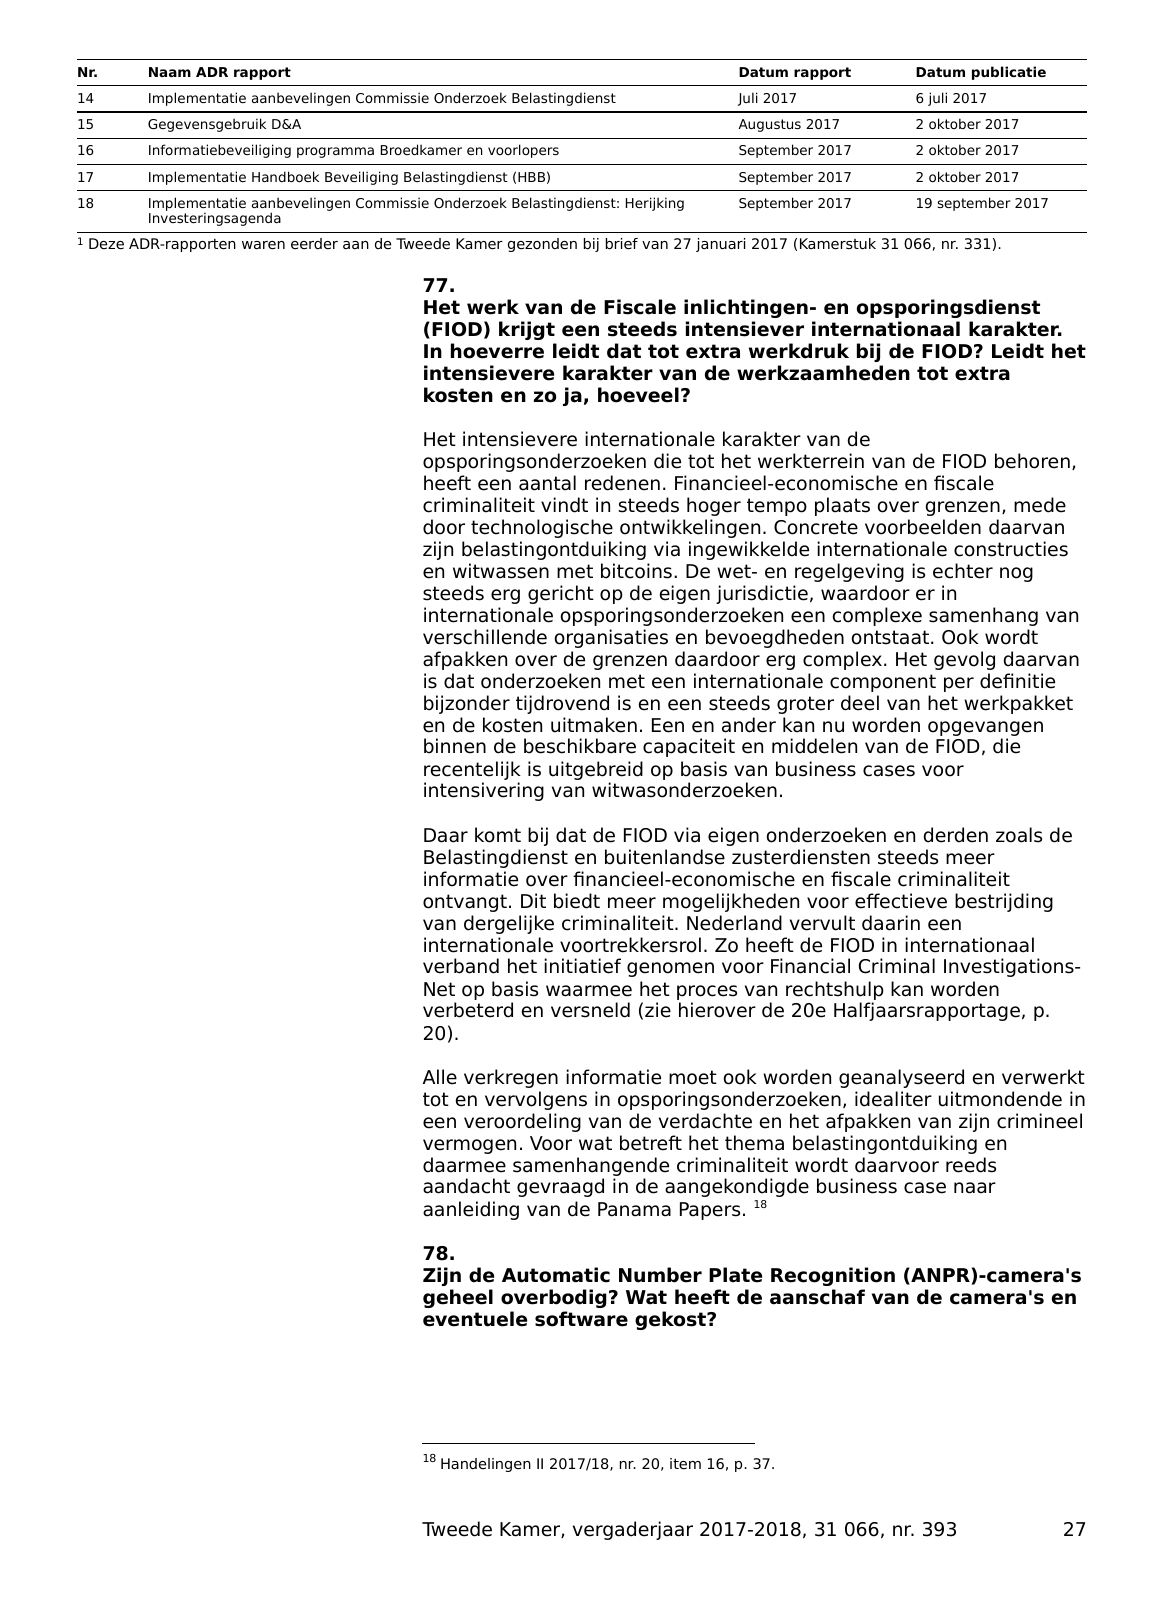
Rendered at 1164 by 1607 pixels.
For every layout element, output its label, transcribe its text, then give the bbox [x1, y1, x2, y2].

table_cell September 2017 [732, 139, 909, 164]
table_cell Augustus 2017 [732, 113, 909, 137]
table_cell 17 [77, 165, 142, 190]
table_cell September 2017 [732, 165, 909, 190]
text Zijn de Automatic Number Plate Recognition (ANPR)-camera's geheel overbodig? Wat heeft de aanschaf van de camera's en eventuele software gekost? [422, 1264, 1087, 1331]
text 78. [422, 1243, 1087, 1264]
text Het intensievere internationale karakter van de opsporingsonderzoeken die tot het werkterrein van de FIOD behoren, heeft een aantal redenen. Financieel-economische en fiscale criminaliteit vindt in steeds hoger tempo plaats over grenzen, mede door technologische ontwikkelingen. Concrete voorbeelden daarvan zijn belastingontduiking via ingewikkelde internationale constructies en witwassen met bitcoins. De wet- en regelgeving is echter nog steeds erg gericht op de eigen jurisdictie, waardoor er in internationale opsporingsonderzoeken een complexe samenhang van verschillende organisaties en bevoegdheden ontstaat. Ook wordt afpakken over de grenzen daardoor erg complex. Het gevolg daarvan is dat onderzoeken met een internationale component per definitie bijzonder tijdrovend is en een steeds groter deel van het werkpakket en de kosten uitmaken. Een en ander kan nu worden opgevangen binnen de beschikbare capaciteit en middelen van de FIOD, die recentelijk is uitgebreid op basis van business cases voor intensivering van witwasonderzoeken. [422, 429, 1087, 802]
table_cell 14 [77, 86, 142, 111]
table_cell 6 juli 2017 [909, 86, 1087, 111]
table_cell Gegevensgebruik D&A [142, 113, 732, 137]
text Het werk van de Fiscale inlichtingen- en opsporingsdienst (FIOD) krijgt een steeds intensiever internationaal karakter. In hoeverre leidt dat tot extra werkdruk bij de FIOD? Leidt het intensievere karakter van de werkzaamheden tot extra kosten en zo ja, hoeveel? [422, 297, 1087, 407]
text 77. [422, 275, 1087, 297]
table_cell Juli 2017 [732, 86, 909, 111]
table_cell 2 oktober 2017 [909, 113, 1087, 137]
table_cell 2 oktober 2017 [909, 165, 1087, 190]
table_header Datum rapport [732, 60, 909, 85]
text Handelingen II 2017/18, nr. 20, item 16, p. 37. [422, 1452, 1087, 1474]
table_cell Informatiebeveiliging programma Broedkamer en voorlopers [142, 139, 732, 164]
table_header Naam ADR rapport [142, 60, 732, 85]
table_cell September 2017 [732, 191, 909, 232]
table_cell 2 oktober 2017 [909, 139, 1087, 164]
table_cell 15 [77, 113, 142, 137]
table_cell Implementatie aanbevelingen Commissie Onderzoek Belastingdienst: Herijking Investeringsagenda [142, 191, 732, 232]
table_cell Implementatie aanbevelingen Commissie Onderzoek Belastingdienst [142, 86, 732, 111]
table_cell 16 [77, 139, 142, 164]
table_cell Implementatie Handboek Beveiliging Belastingdienst (HBB) [142, 165, 732, 190]
table_cell 19 september 2017 [909, 191, 1087, 232]
text Alle verkregen informatie moet ook worden geanalyseerd en verwerkt tot en vervolgens in opsporingsonderzoeken, idealiter uitmondende in een veroordeling van de verdachte en het afpakken van zijn crimineel vermogen. Voor wat betreft het thema belastingontduiking en daarmee samenhangende criminaliteit wordt daarvoor reeds aandacht gevraagd in de aangekondigde business case naar aanleiding van de Panama Papers. [422, 1067, 1087, 1220]
table_header Datum publicatie [909, 60, 1087, 85]
text Daar komt bij dat de FIOD via eigen onderzoeken en derden zoals de Belastingdienst en buitenlandse zusterdiensten steeds meer informatie over financieel-economische en fiscale criminaliteit ontvangt. Dit biedt meer mogelijkheden voor effectieve bestrijding van dergelijke criminaliteit. Nederland vervult daarin een internationale voortrekkersrol. Zo heeft de FIOD in internationaal verband het initiatief genomen voor Financial Criminal Investigations-Net op basis waarmee het proces van rechtshulp kan worden verbeterd en versneld (zie hierover de 20e Halfjaarsrapportage, p. 20). [422, 824, 1087, 1044]
table_cell 18 [77, 191, 142, 232]
table_cell 1 Deze ADR-rapporten waren eerder aan de Tweede Kamer gezonden bij brief van 27 januari 2017 (Kamerstuk 31 066, nr. 331). [77, 233, 1087, 252]
table_header Nr. [77, 60, 142, 85]
